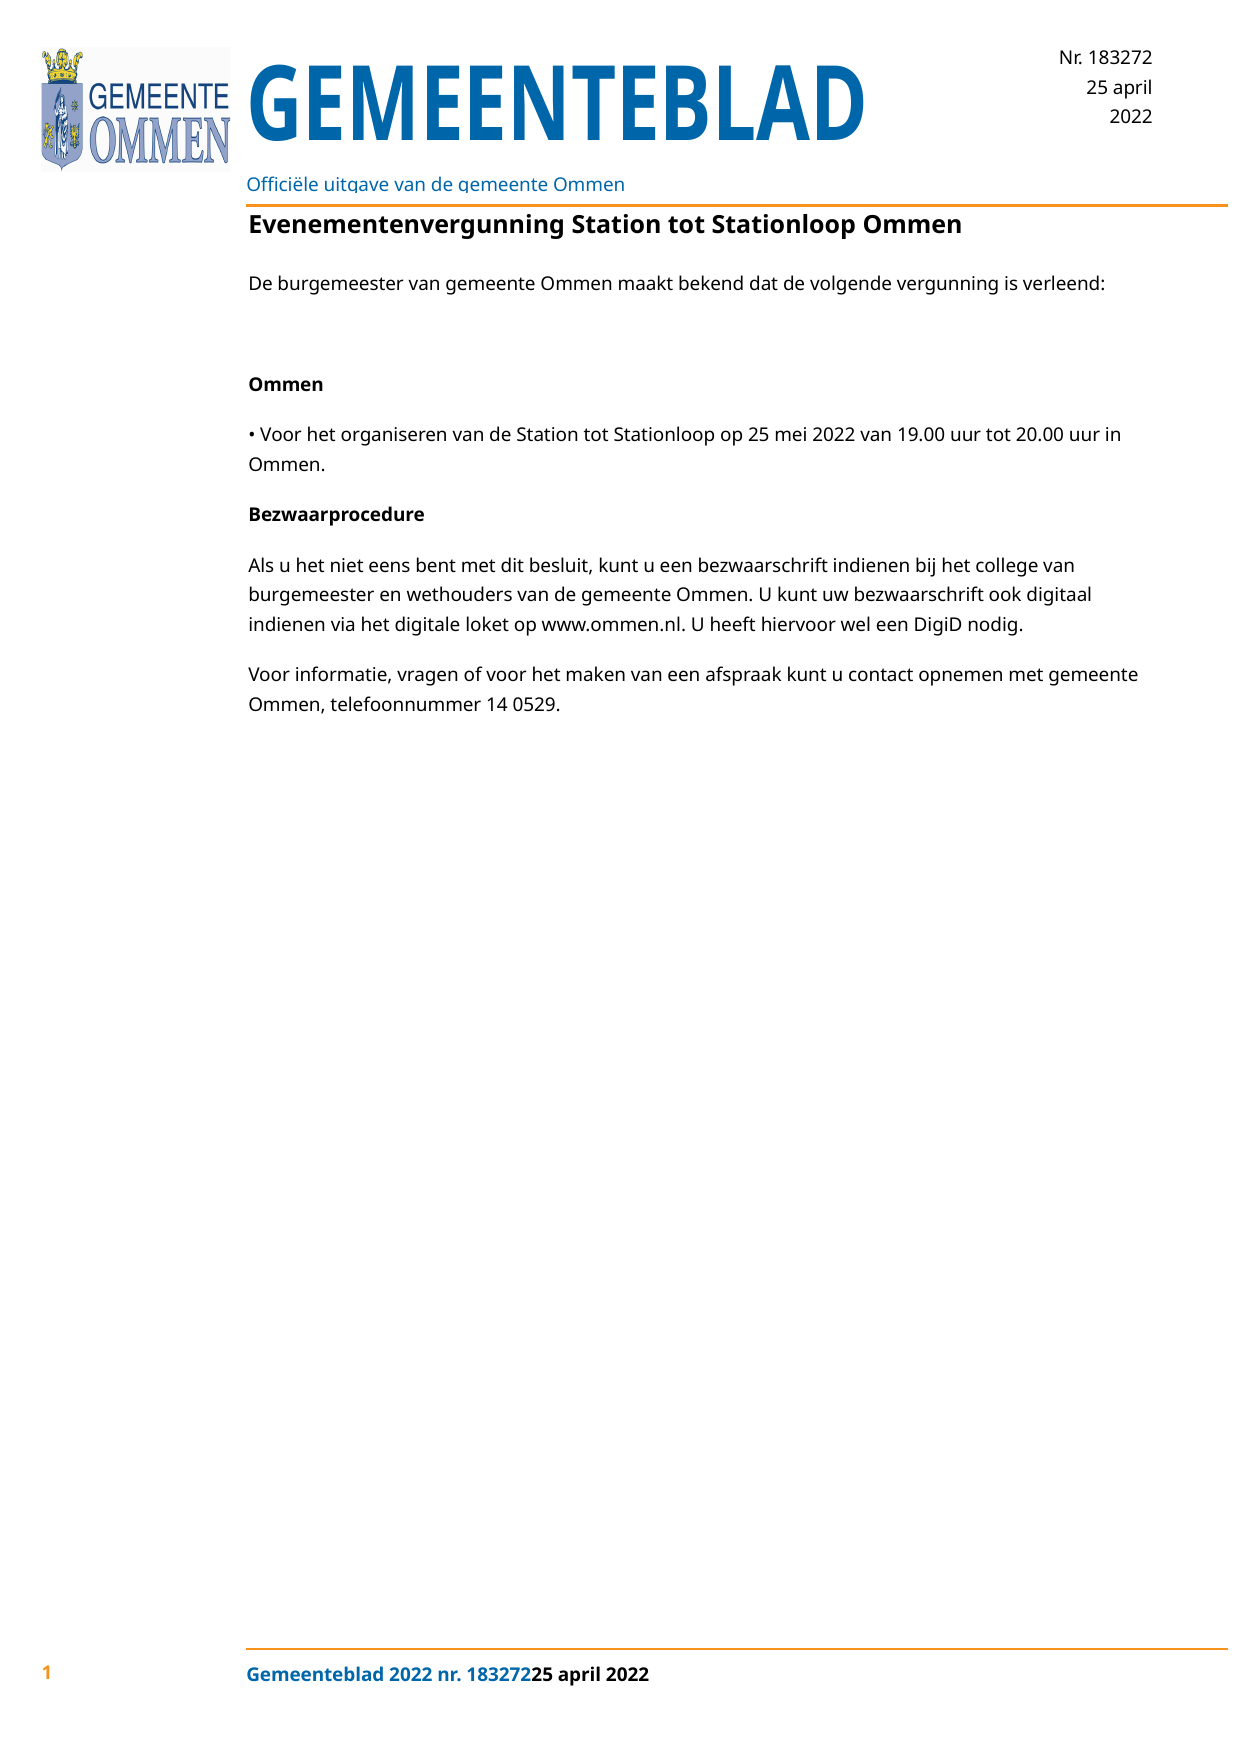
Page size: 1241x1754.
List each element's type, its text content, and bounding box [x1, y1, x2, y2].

text Bezwaarprocedure [248, 502, 1152, 527]
text De burgemeester van gemeente Ommen maakt bekend dat de volgende vergunning is verleend: [248, 270, 1152, 296]
text Ommen [248, 371, 1152, 397]
text Voor informatie, vragen of voor het maken van een afspraak kunt u contact opnemen met gemeente Ommen, telefoonnummer 14 0529. [248, 662, 1152, 717]
text • Voor het organiseren van de Station tot Stationloop op 25 mei 2022 van 19.00 uur tot 20.00 uur in Ommen. [248, 422, 1152, 477]
text Evenementenvergunning Station tot Stationloop Ommen [248, 207, 1152, 241]
text Als u het niet eens bent met dit besluit, kunt u een bezwaarschrift indienen bij het college van burgemeester en wethouders van de gemeente Ommen. U kunt uw bezwaarschrift ook digitaal indienen via het digitale loket op www.ommen.nl. U heeft hiervoor wel een DigiD nodig. [248, 552, 1152, 637]
picture [41, 47, 231, 172]
